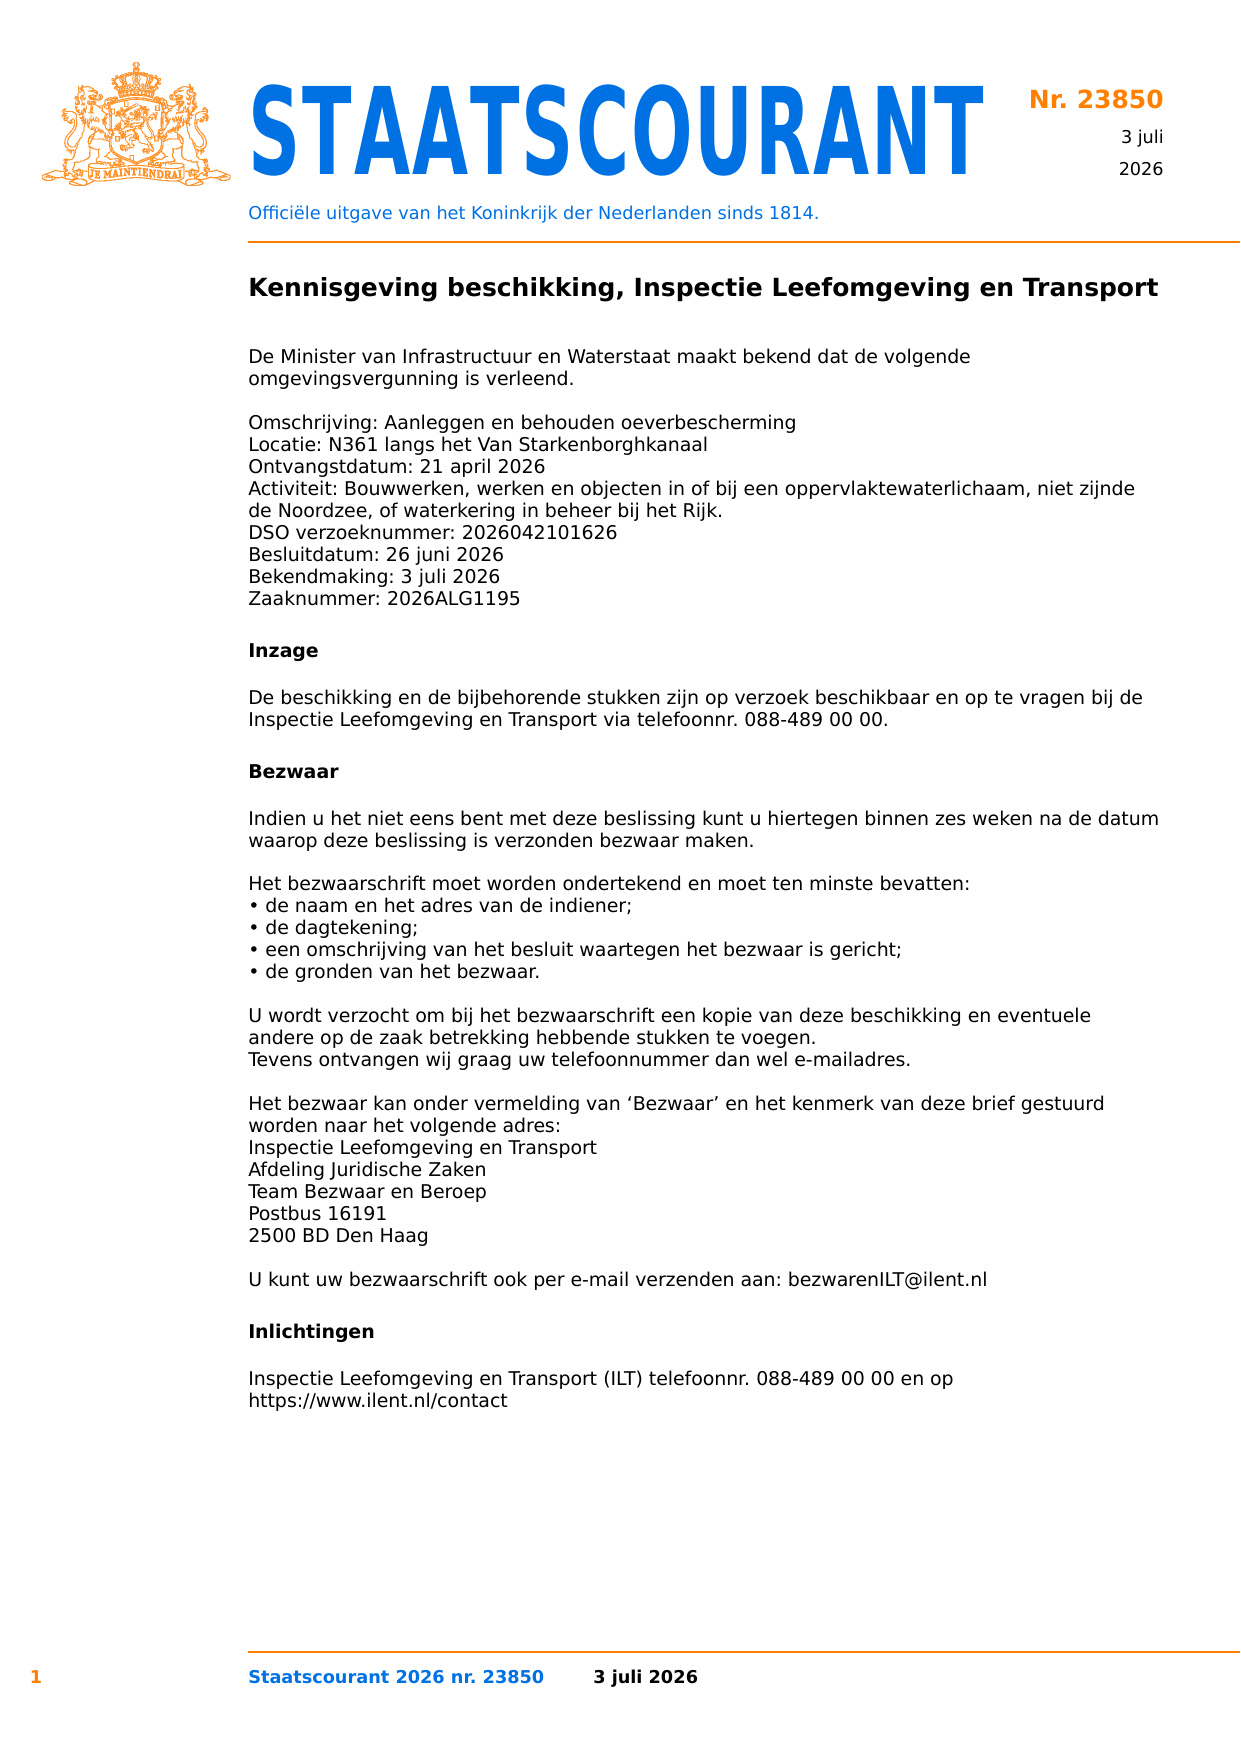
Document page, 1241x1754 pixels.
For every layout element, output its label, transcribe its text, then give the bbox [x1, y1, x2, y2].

text Ontvangstdatum: 21 april 2026 [248, 456, 1163, 478]
text Besluitdatum: 26 juni 2026 [248, 544, 1163, 566]
text Bekendmaking: 3 juli 2026 [248, 566, 1163, 588]
text Team Bezwaar en Beroep [248, 1181, 1163, 1203]
text Inspectie Leefomgeving en Transport (ILT) telefoonnr. 088-489 00 00 en op https://www.ilent.nl/contact [248, 1368, 1163, 1412]
text Postbus 16191 [248, 1203, 1163, 1225]
subtitle Inzage [248, 639, 1163, 662]
table_header STAATSCOURANT [248, 62, 998, 203]
text De beschikking en de bijbehorende stukken zijn op verzoek beschikbaar en op te vragen bij de Inspectie Leefomgeving en Transport via telefoonnr. 088-489 00 00. [248, 687, 1163, 731]
text • de gronden van het bezwaar. [248, 961, 1163, 983]
text Indien u het niet eens bent met deze beslissing kunt u hiertegen binnen zes weken na de datum waarop deze beslissing is verzonden bezwaar maken. [248, 807, 1163, 851]
text Inspectie Leefomgeving en Transport [248, 1137, 1163, 1159]
text Het bezwaarschrift moet worden ondertekend en moet ten minste bevatten: [248, 873, 1163, 895]
text Activiteit: Bouwwerken, werken en objecten in of bij een oppervlaktewaterlichaam, niet zijnde de Noordzee, of waterkering in beheer bij het Rijk. [248, 478, 1163, 522]
table_cell 3 juli [998, 121, 1240, 153]
table_cell 2026 [998, 153, 1240, 203]
text • de naam en het adres van de indiener; [248, 895, 1163, 917]
text U kunt uw bezwaarschrift ook per e-mail verzenden aan: bezwarenILT@ilent.nl [248, 1269, 1163, 1291]
text Afdeling Juridische Zaken [248, 1159, 1163, 1181]
text • de dagtekening; [248, 917, 1163, 939]
text De Minister van Infrastructuur en Waterstaat maakt bekend dat de volgende omgevingsvergunning is verleend. [248, 346, 1163, 390]
subtitle Bezwaar [248, 761, 1163, 782]
text U wordt verzocht om bij het bezwaarschrift een kopie van deze beschikking en eventuele andere op de zaak betrekking hebbende stukken te voegen. [248, 1005, 1163, 1049]
picture [41, 62, 231, 186]
text • een omschrijving van het besluit waartegen het bezwaar is gericht; [248, 939, 1163, 961]
table_cell Officiële uitgave van het Koninkrijk der Nederlanden sinds 1814. [248, 203, 1240, 241]
text DSO verzoeknummer: 2026042101626 [248, 522, 1163, 544]
subtitle Kennisgeving beschikking, Inspectie Leefomgeving en Transport [248, 273, 1163, 302]
subtitle Inlichtingen [248, 1321, 1163, 1343]
text Het bezwaar kan onder vermelding van ‘Bezwaar’ en het kenmerk van deze brief gestuurd worden naar het volgende adres: [248, 1093, 1163, 1137]
table_header Nr. 23850 [998, 62, 1240, 121]
text Tevens ontvangen wij graag uw telefoonnummer dan wel e-mailadres. [248, 1049, 1163, 1071]
text 2500 BD Den Haag [248, 1225, 1163, 1247]
text Zaaknummer: 2026ALG1195 [248, 588, 1163, 609]
text Omschrijving: Aanleggen en behouden oeverbescherming [248, 412, 1163, 434]
text Locatie: N361 langs het Van Starkenborghkanaal [248, 434, 1163, 456]
table_header [25, 62, 248, 241]
